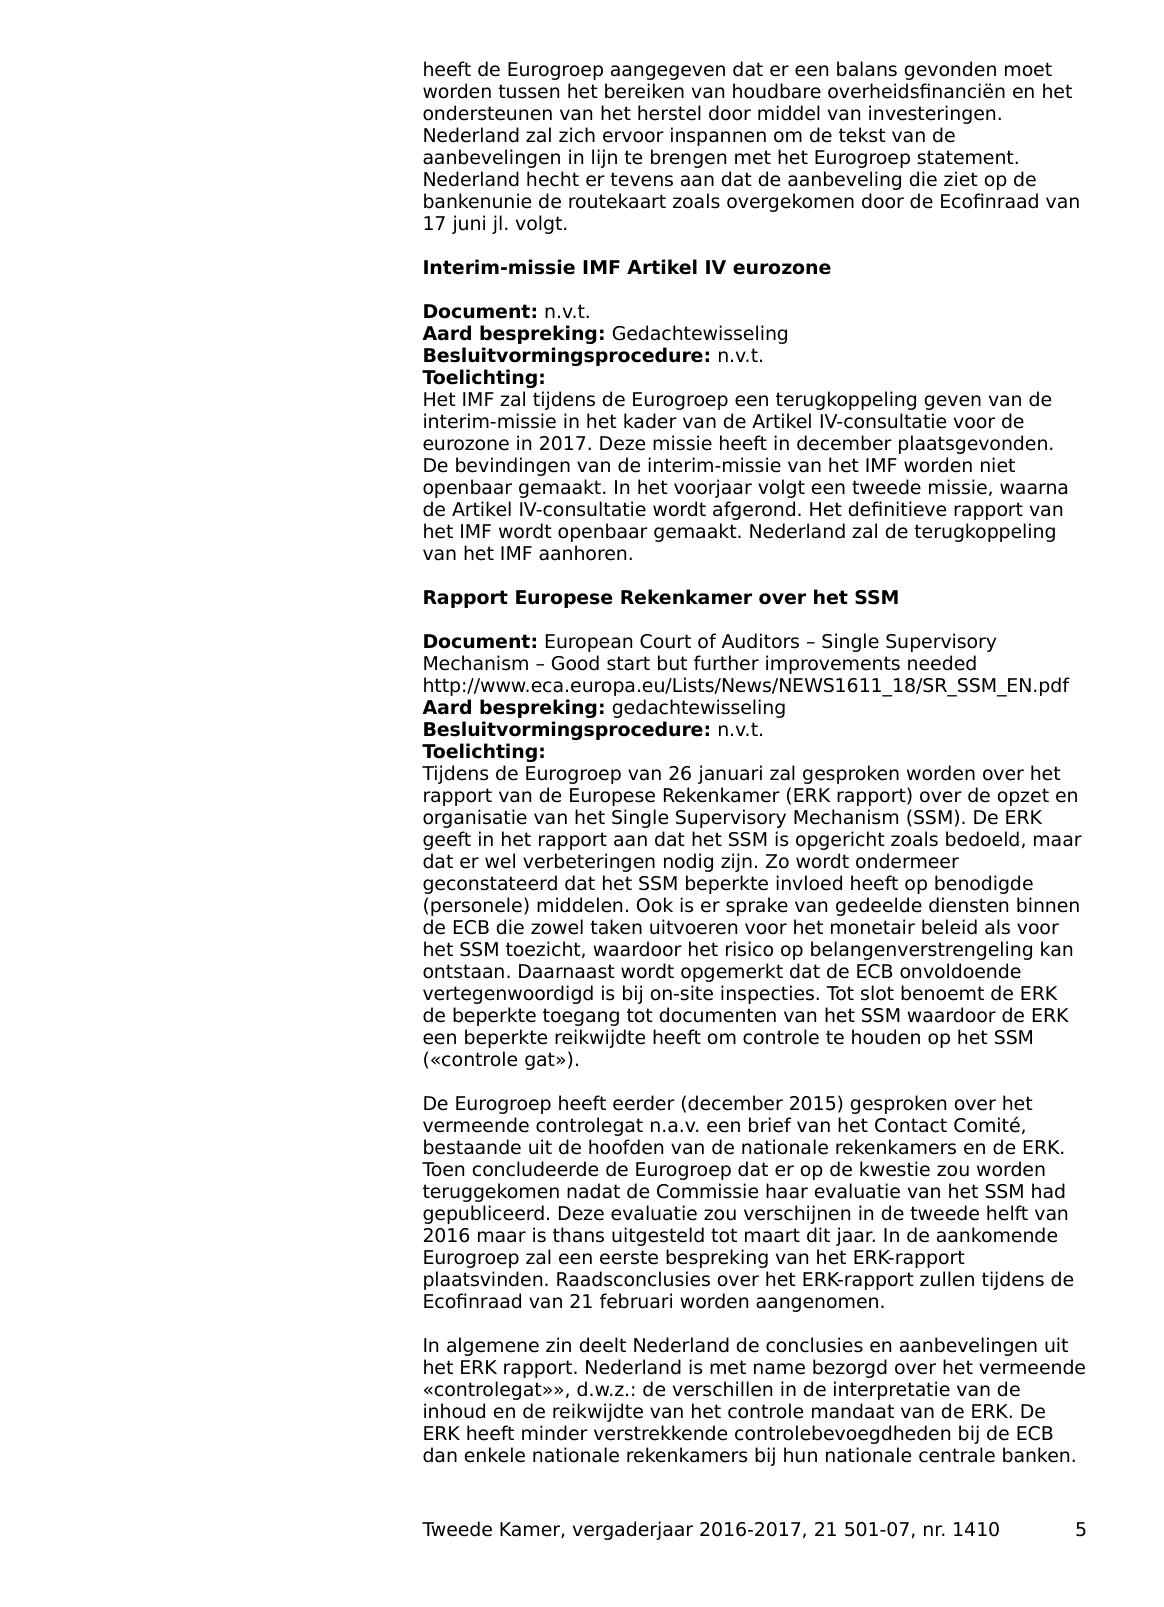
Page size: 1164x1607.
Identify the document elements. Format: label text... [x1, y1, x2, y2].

subtitle Interim-missie IMF Artikel IV eurozone [422, 257, 1087, 279]
text Het IMF zal tijdens de Eurogroep een terugkoppeling geven van de interim-missie in het kader van de Artikel IV-consultatie voor de eurozone in 2017. Deze missie heeft in december plaatsgevonden. De bevindingen van de interim-missie van het IMF worden niet openbaar gemaakt. In het voorjaar volgt een tweede missie, waarna de Artikel IV-consultatie wordt afgerond. Het definitieve rapport van het IMF wordt openbaar gemaakt. Nederland zal de terugkoppeling van het IMF aanhoren. [422, 389, 1087, 565]
text Tijdens de Eurogroep van 26 januari zal gesproken worden over het rapport van de Europese Rekenkamer (ERK rapport) over de opzet en organisatie van het Single Supervisory Mechanism (SSM). De ERK geeft in het rapport aan dat het SSM is opgericht zoals bedoeld, maar dat er wel verbeteringen nodig zijn. Zo wordt ondermeer geconstateerd dat het SSM beperkte invloed heeft op benodigde (personele) middelen. Ook is er sprake van gedeelde diensten binnen de ECB die zowel taken uitvoeren voor het monetair beleid als voor het SSM toezicht, waardoor het risico op belangenverstrengeling kan ontstaan. Daarnaast wordt opgemerkt dat de ECB onvoldoende vertegenwoordigd is bij on-site inspecties. Tot slot benoemt de ERK de beperkte toegang tot documenten van het SSM waardoor de ERK een beperkte reikwijdte heeft om controle te houden op het SSM («controle gat»). [422, 763, 1087, 1071]
text Aard bespreking: gedachtewisseling [422, 697, 1087, 719]
text In algemene zin deelt Nederland de conclusies en aanbevelingen uit het ERK rapport. Nederland is met name bezorgd over het vermeende «controlegat»», d.w.z.: de verschillen in de interpretatie van de inhoud en de reikwijdte van het controle mandaat van de ERK. De ERK heeft minder verstrekkende controlebevoegdheden bij de ECB dan enkele nationale rekenkamers bij hun nationale centrale banken. [422, 1335, 1087, 1467]
text Aard bespreking: Gedachtewisseling [422, 323, 1087, 345]
text Toelichting: [422, 741, 1087, 763]
text heeft de Eurogroep aangegeven dat er een balans gevonden moet worden tussen het bereiken van houdbare overheidsfinanciën en het ondersteunen van het herstel door middel van investeringen. Nederland zal zich ervoor inspannen om de tekst van de aanbevelingen in lijn te brengen met het Eurogroep statement. Nederland hecht er tevens aan dat de aanbeveling die ziet op de bankenunie de routekaart zoals overgekomen door de Ecofinraad van 17 juni jl. volgt. [422, 59, 1087, 235]
text http://www.eca.europa.eu/Lists/News/NEWS1611_18/SR_SSM_EN.pdf [422, 675, 1087, 697]
text Besluitvormingsprocedure: n.v.t. [422, 719, 1087, 741]
text De Eurogroep heeft eerder (december 2015) gesproken over het vermeende controlegat n.a.v. een brief van het Contact Comité, bestaande uit de hoofden van de nationale rekenkamers en de ERK. Toen concludeerde de Eurogroep dat er op de kwestie zou worden teruggekomen nadat de Commissie haar evaluatie van het SSM had gepubliceerd. Deze evaluatie zou verschijnen in de tweede helft van 2016 maar is thans uitgesteld tot maart dit jaar. In de aankomende Eurogroep zal een eerste bespreking van het ERK-rapport plaatsvinden. Raadsconclusies over het ERK-rapport zullen tijdens de Ecofinraad van 21 februari worden aangenomen. [422, 1093, 1087, 1313]
text Toelichting: [422, 367, 1087, 389]
text Document: European Court of Auditors – Single Supervisory Mechanism – Good start but further improvements needed [422, 631, 1087, 675]
text Besluitvormingsprocedure: n.v.t. [422, 345, 1087, 367]
text Document: n.v.t. [422, 301, 1087, 323]
subtitle Rapport Europese Rekenkamer over het SSM [422, 587, 1087, 609]
